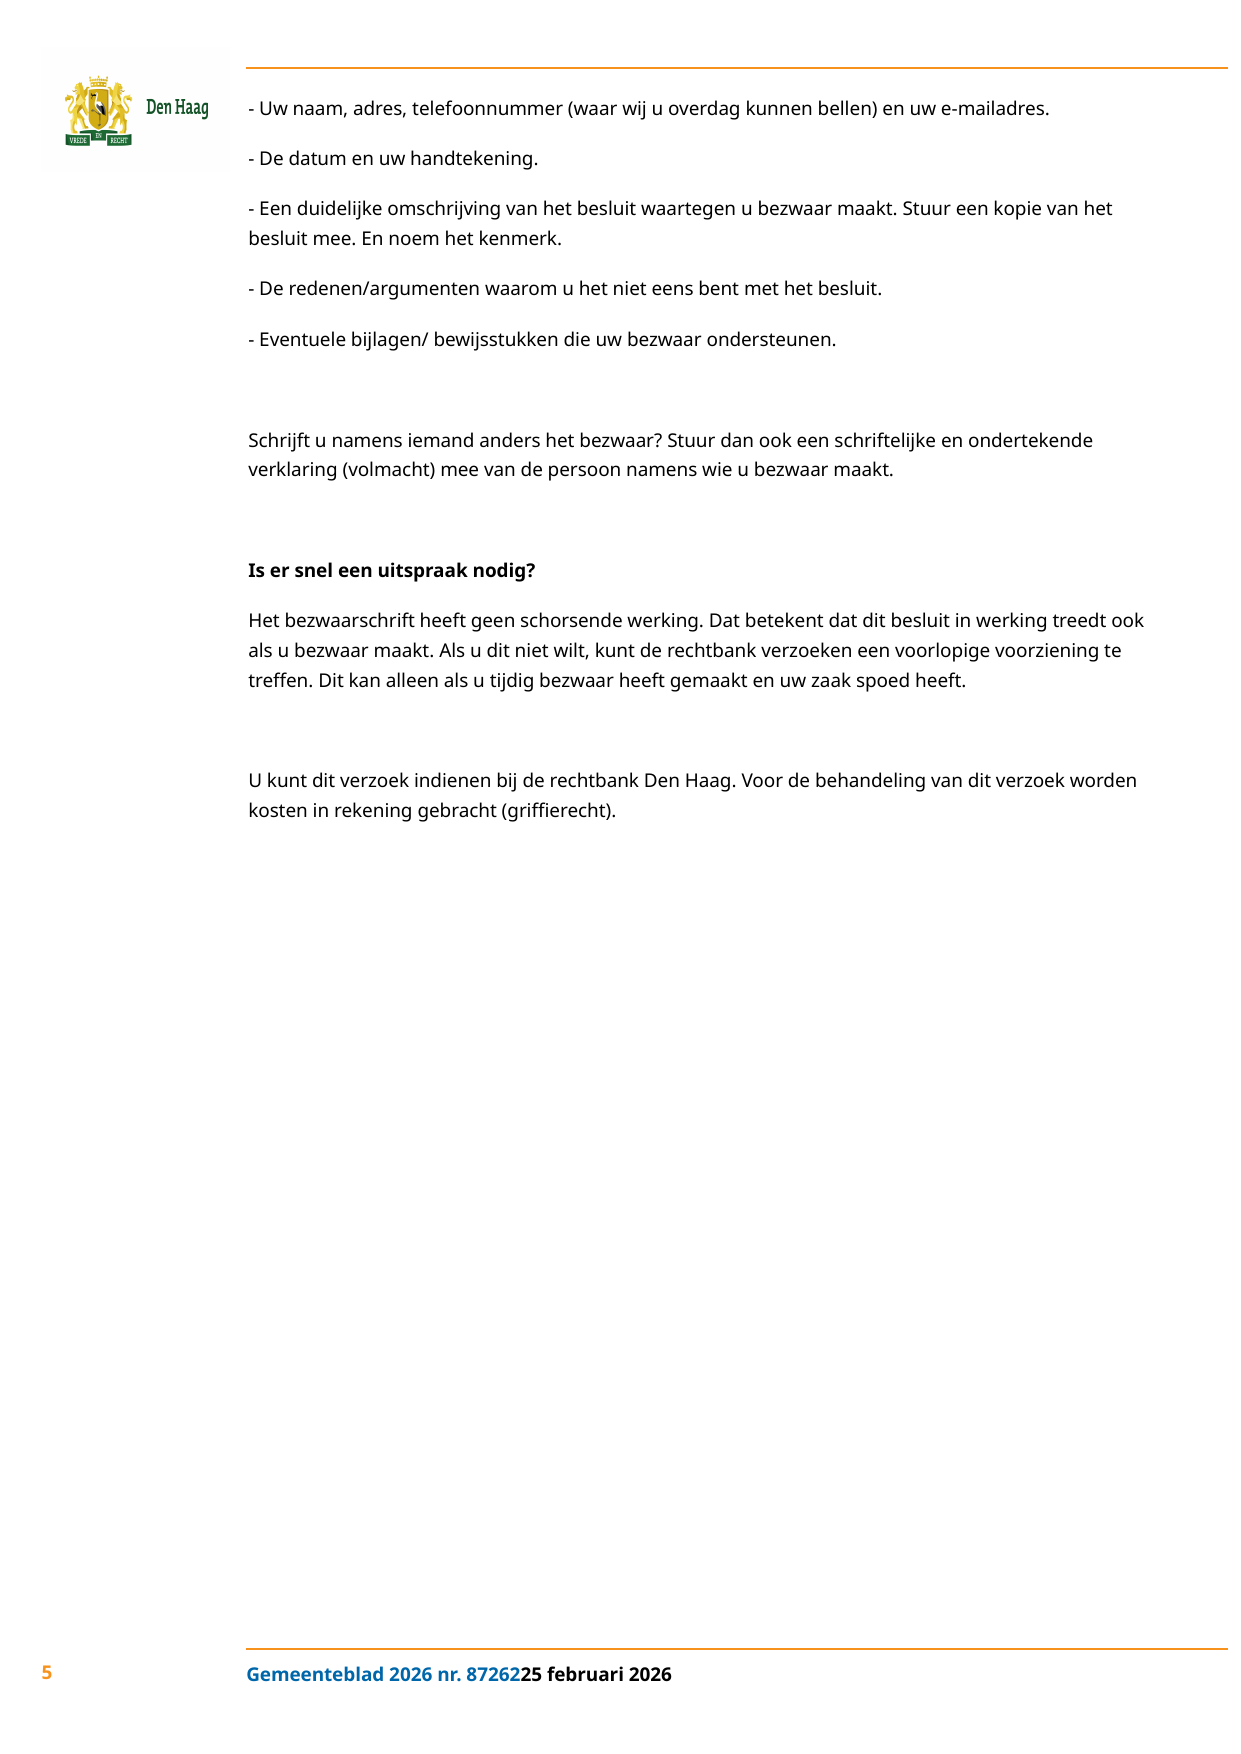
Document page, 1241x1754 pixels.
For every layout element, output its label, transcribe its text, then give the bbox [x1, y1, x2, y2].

text Het bezwaarschrift heeft geen schorsende werking. Dat betekent dat dit besluit in werking treedt ook als u bezwaar maakt. Als u dit niet wilt, kunt de rechtbank verzoeken een voorlopige voorziening te treffen. Dit kan alleen als u tijdig bezwaar heeft gemaakt en uw zaak spoed heeft. [248, 608, 1152, 693]
text - De redenen/argumenten waarom u het niet eens bent met het besluit. [248, 276, 1152, 301]
text - De datum en uw handtekening. [248, 145, 1152, 171]
text - Uw naam, adres, telefoonnummer (waar wij u overdag kunnen bellen) en uw e-mailadres. [248, 95, 1152, 121]
text U kunt dit verzoek indienen bij de rechtbank Den Haag. Voor de behandeling van dit verzoek worden kosten in rekening gebracht (griffierecht). [248, 768, 1152, 823]
text - Een duidelijke omschrijving van het besluit waartegen u bezwaar maakt. Stuur een kopie van het besluit mee. En noem het kenmerk. [248, 196, 1152, 251]
picture [41, 47, 231, 172]
text Schrijft u namens iemand anders het bezwaar? Stuur dan ook een schriftelijke en ondertekende verklaring (volmacht) mee van de persoon namens wie u bezwaar maakt. [248, 427, 1152, 482]
text Is er snel een uitspraak nodig? [248, 557, 1152, 583]
text - Eventuele bijlagen/ bewijsstukken die uw bezwaar ondersteunen. [248, 326, 1152, 352]
